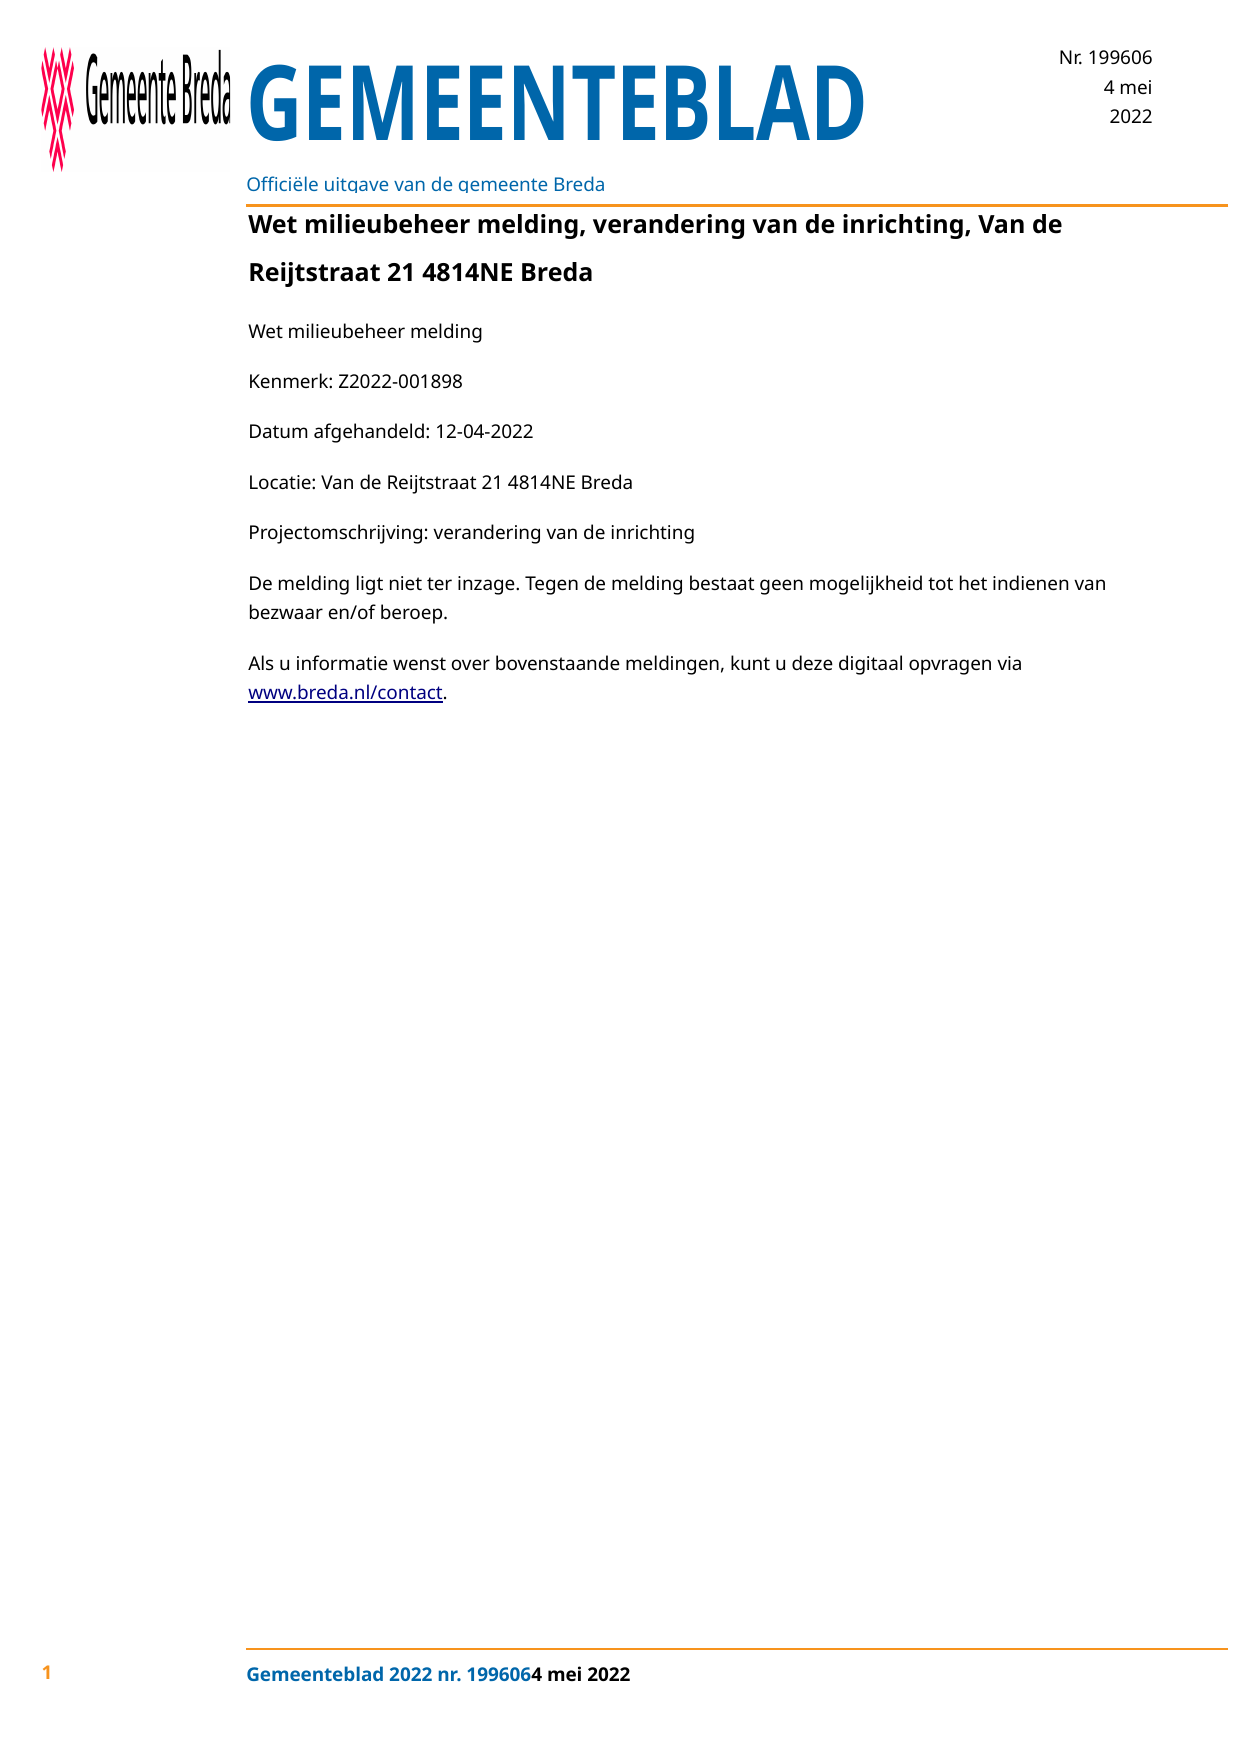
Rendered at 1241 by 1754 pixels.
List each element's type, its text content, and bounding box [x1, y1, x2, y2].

text Als u informatie wenst over bovenstaande meldingen, kunt u deze digitaal opvragen via www.breda.nl/contact. [248, 650, 1152, 705]
text Wet milieubeheer melding [248, 318, 1152, 344]
text Locatie: Van de Reijtstraat 21 4814NE Breda [248, 469, 1152, 495]
text Projectomschrijving: verandering van de inrichting [248, 519, 1152, 545]
text Kenmerk: Z2022-001898 [248, 368, 1152, 394]
picture [41, 47, 231, 172]
text Datum afgehandeld: 12-04-2022 [248, 419, 1152, 444]
text De melding ligt niet ter inzage. Tegen de melding bestaat geen mogelijkheid tot het indienen van bezwaar en/of beroep. [248, 570, 1152, 625]
text Wet milieubeheer melding, verandering van de inrichting, Van de Reijtstraat 21 4814NE Breda [248, 207, 1152, 288]
